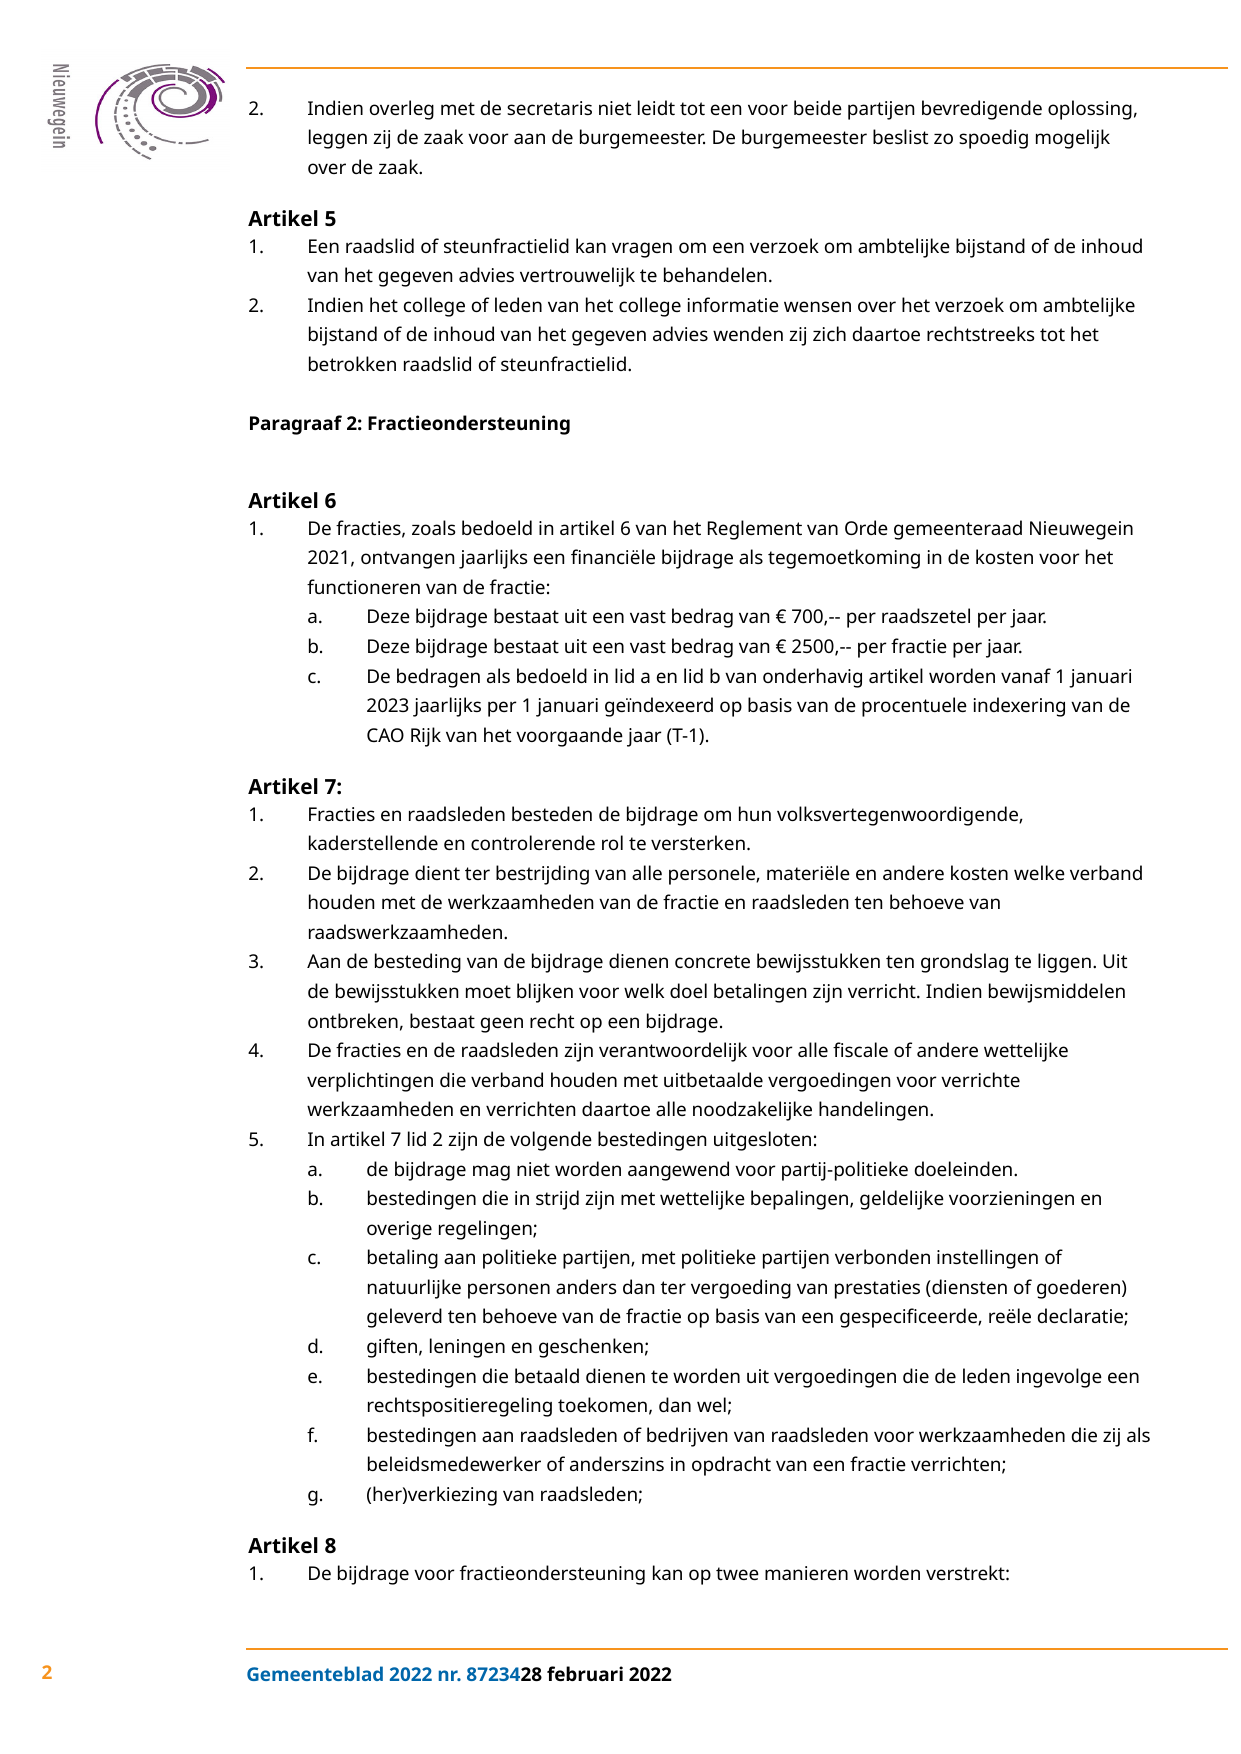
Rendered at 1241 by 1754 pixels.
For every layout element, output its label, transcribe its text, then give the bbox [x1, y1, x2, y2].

list Indien het college of leden van het college informatie wensen over het verzoek om ambtelijke bijstand of de inhoud van het gegeven advies wenden zij zich daartoe rechtstreeks tot het betrokken raadslid of steunfractielid. [248, 292, 1152, 377]
picture [41, 47, 231, 172]
text Artikel 6 [248, 486, 1152, 515]
list De bijdrage voor fractieondersteuning kan op twee manieren worden verstrekt: [248, 1560, 1152, 1586]
text Artikel 7: [248, 772, 1152, 801]
list bestedingen die in strijd zijn met wettelijke bepalingen, geldelijke voorzieningen en overige regelingen; [307, 1185, 1152, 1241]
list Aan de besteding van de bijdrage dienen concrete bewijsstukken ten grondslag te liggen. Uit de bewijsstukken moet blijken voor welk doel betalingen zijn verricht. Indien bewijsmiddelen ontbreken, bestaat geen recht op een bijdrage. [248, 949, 1152, 1034]
list Een raadslid of steunfractielid kan vragen om een verzoek om ambtelijke bijstand of de inhoud van het gegeven advies vertrouwelijk te behandelen. [248, 233, 1152, 288]
list de bijdrage mag niet worden aangewend voor partij-politieke doeleinden. [307, 1156, 1152, 1182]
list giften, leningen en geschenken; [307, 1333, 1152, 1359]
list bestedingen aan raadsleden of bedrijven van raadsleden voor werkzaamheden die zij als beleidsmedewerker of anderszins in opdracht van een fractie verrichten; [307, 1422, 1152, 1477]
list bestedingen die betaald dienen te worden uit vergoedingen die de leden ingevolge een rechtspositieregeling toekomen, dan wel; [307, 1363, 1152, 1418]
list In artikel 7 lid 2 zijn de volgende bestedingen uitgesloten: [248, 1126, 1152, 1152]
list Deze bijdrage bestaat uit een vast bedrag van € 700,-- per raadszetel per jaar. [307, 604, 1152, 629]
text Paragraaf 2: Fractieondersteuning [248, 410, 1152, 436]
text Artikel 5 [248, 204, 1152, 233]
list Indien overleg met de secretaris niet leidt tot een voor beide partijen bevredigende oplossing, leggen zij de zaak voor aan de burgemeester. De burgemeester beslist zo spoedig mogelijk over de zaak. [248, 95, 1152, 180]
list De bedragen als bedoeld in lid a en lid b van onderhavig artikel worden vanaf 1 januari 2023 jaarlijks per 1 januari geïndexeerd op basis van de procentuele indexering van de CAO Rijk van het voorgaande jaar (T-1). [307, 663, 1152, 748]
list De bijdrage dient ter bestrijding van alle personele, materiële en andere kosten welke verband houden met de werkzaamheden van de fractie en raadsleden ten behoeve van raadswerkzaamheden. [248, 860, 1152, 945]
list Deze bijdrage bestaat uit een vast bedrag van € 2500,-- per fractie per jaar. [307, 633, 1152, 659]
list betaling aan politieke partijen, met politieke partijen verbonden instellingen of natuurlijke personen anders dan ter vergoeding van prestaties (diensten of goederen) geleverd ten behoeve van de fractie op basis van een gespecificeerde, reële declaratie; [307, 1244, 1152, 1329]
text Artikel 8 [248, 1532, 1152, 1560]
list De fracties en de raadsleden zijn verantwoordelijk voor alle fiscale of andere wettelijke verplichtingen die verband houden met uitbetaalde vergoedingen voor verrichte werkzaamheden en verrichten daartoe alle noodzakelijke handelingen. [248, 1037, 1152, 1122]
list Fracties en raadsleden besteden de bijdrage om hun volksvertegenwoordigende, kaderstellende en controlerende rol te versterken. [248, 801, 1152, 856]
list (her)verkiezing van raadsleden; [307, 1481, 1152, 1507]
list De fracties, zoals bedoeld in artikel 6 van het Reglement van Orde gemeenteraad Nieuwegein 2021, ontvangen jaarlijks een financiële bijdrage als tegemoetkoming in de kosten voor het functioneren van de fractie: [248, 515, 1152, 600]
